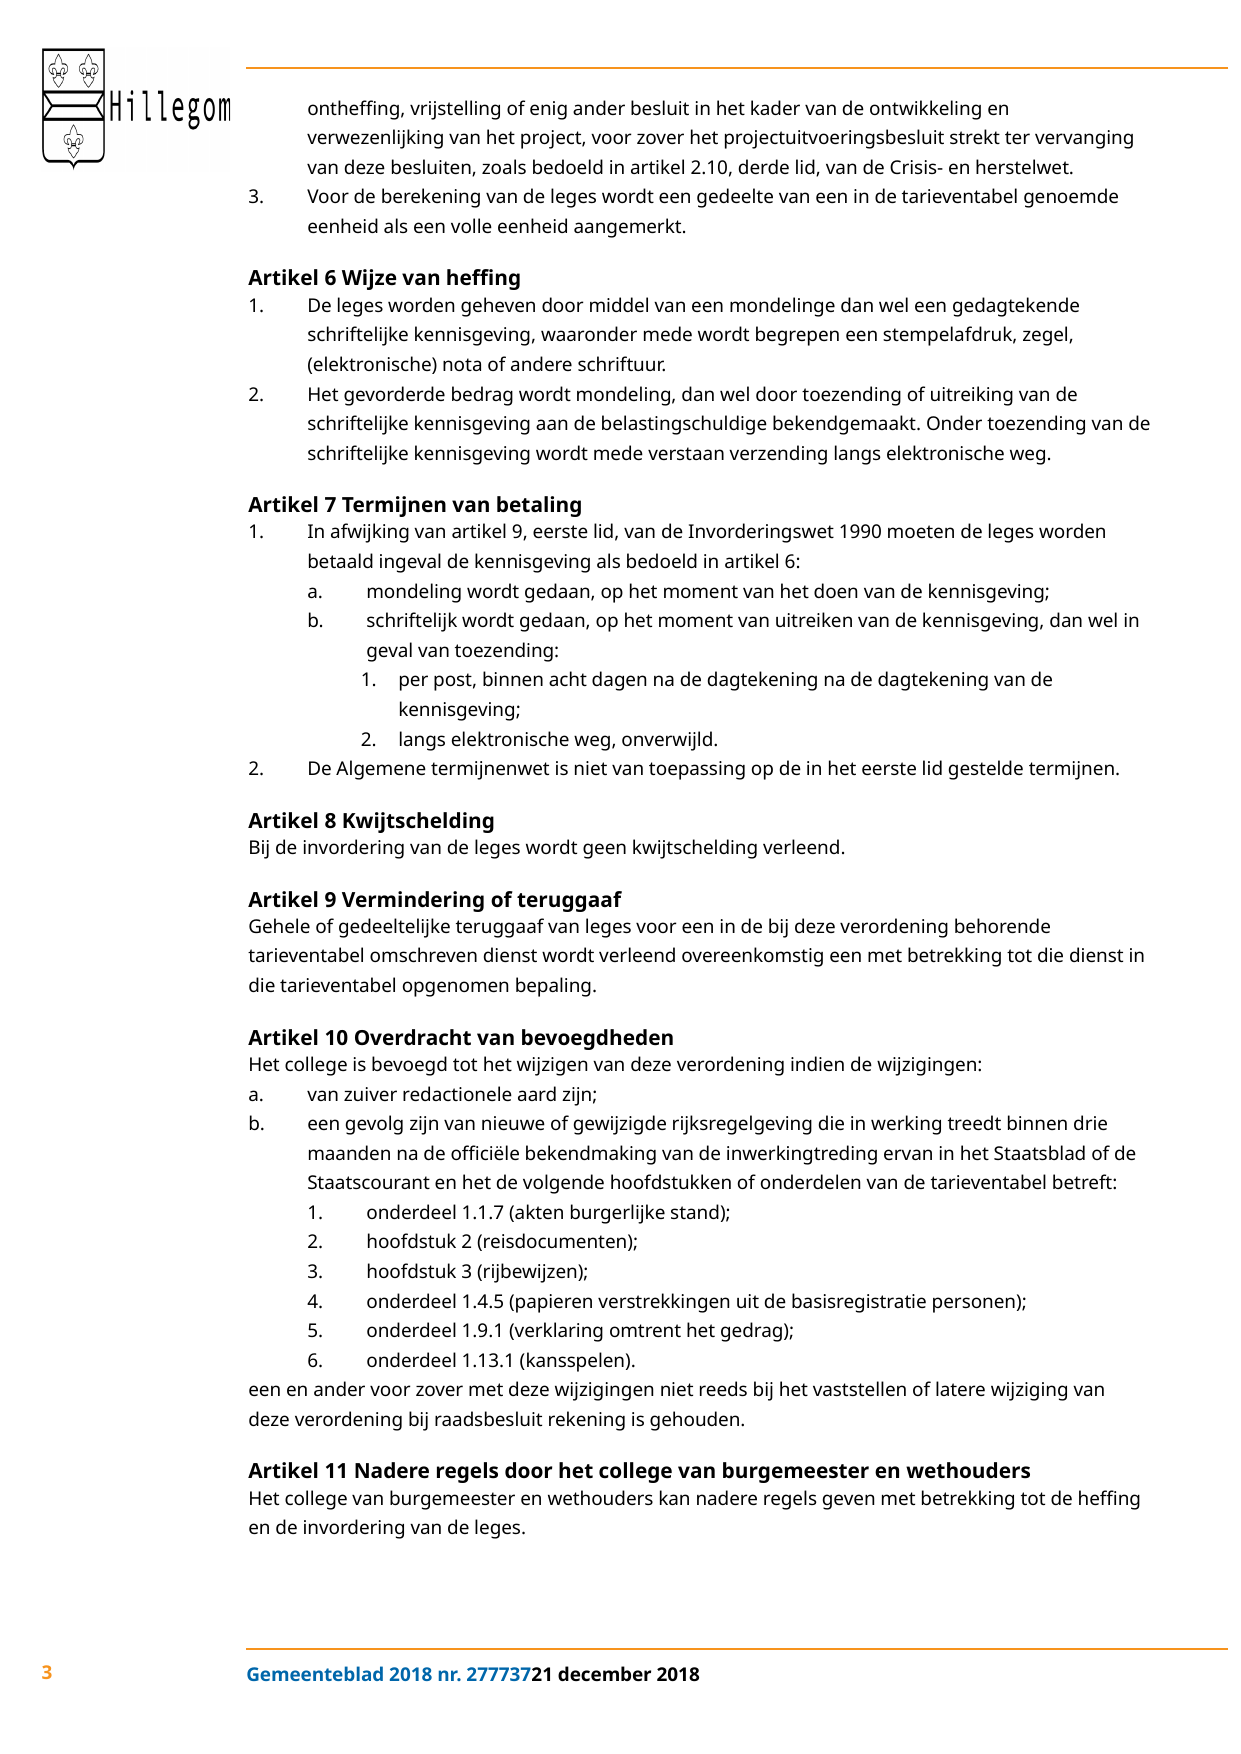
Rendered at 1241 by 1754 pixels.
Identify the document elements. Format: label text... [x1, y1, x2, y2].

list Het gevorderde bedrag wordt mondeling, dan wel door toezending of uitreiking van de schriftelijke kennisgeving aan de belastingschuldige bekendgemaakt. Onder toezending van de schriftelijke kennisgeving wordt mede verstaan verzending langs elektronische weg. [248, 381, 1152, 466]
list In afwijking van artikel 9, eerste lid, van de Invorderingswet 1990 moeten de leges worden betaald ingeval de kennisgeving als bedoeld in artikel 6: [248, 519, 1152, 574]
list ontheffing, vrijstelling of enig ander besluit in het kader van de ontwikkeling en verwezenlijking van het project, voor zover het projectuitvoeringsbesluit strekt ter vervanging van deze besluiten, zoals bedoeld in artikel 2.10, derde lid, van de Crisis- en herstelwet. [248, 95, 1152, 180]
text Artikel 9 Vermindering of teruggaaf [248, 885, 1152, 913]
list hoofdstuk 2 (reisdocumenten); [307, 1229, 1152, 1254]
text Gehele of gedeeltelijke teruggaaf van leges voor een in de bij deze verordening behorende tarieventabel omschreven dienst wordt verleend overeenkomstig een met betrekking tot die dienst in die tarieventabel opgenomen bepaling. [248, 913, 1152, 998]
text Artikel 10 Overdracht van bevoegdheden [248, 1023, 1152, 1051]
list De Algemene termijnenwet is niet van toepassing op de in het eerste lid gestelde termijnen. [248, 755, 1152, 781]
text Het college van burgemeester en wethouders kan nadere regels geven met betrekking tot de heffing en de invordering van de leges. [248, 1485, 1152, 1540]
list mondeling wordt gedaan, op het moment van het doen van de kennisgeving; [307, 578, 1152, 604]
list De leges worden geheven door middel van een mondelinge dan wel een gedagtekende schriftelijke kennisgeving, waaronder mede wordt begrepen een stempelafdruk, zegel, (elektronische) nota of andere schriftuur. [248, 292, 1152, 377]
list per post, binnen acht dagen na de dagtekening na de dagtekening van de kennisgeving; [361, 667, 1152, 722]
list onderdeel 1.13.1 (kansspelen). [307, 1347, 1152, 1373]
list onderdeel 1.1.7 (akten burgerlijke stand); [307, 1199, 1152, 1225]
text Bij de invordering van de leges wordt geen kwijtschelding verleend. [248, 834, 1152, 860]
list van zuiver redactionele aard zijn; [248, 1081, 1152, 1106]
text Artikel 7 Termijnen van betaling [248, 490, 1152, 519]
list een gevolg zijn van nieuwe of gewijzigde rijksregelgeving die in werking treedt binnen drie maanden na de officiële bekendmaking van de inwerkingtreding ervan in het Staatsblad of de Staatscourant en het de volgende hoofdstukken of onderdelen van de tarieventabel betreft: [248, 1110, 1152, 1195]
list onderdeel 1.9.1 (verklaring omtrent het gedrag); [307, 1317, 1152, 1343]
text Artikel 11 Nadere regels door het college van burgemeester en wethouders [248, 1457, 1152, 1485]
text Het college is bevoegd tot het wijzigen van deze verordening indien de wijzigingen: [248, 1051, 1152, 1077]
list langs elektronische weg, onverwijld. [361, 726, 1152, 752]
list hoofdstuk 3 (rijbewijzen); [307, 1258, 1152, 1284]
picture [41, 47, 231, 172]
text een en ander voor zover met deze wijzigingen niet reeds bij het vaststellen of latere wijziging van deze verordening bij raadsbesluit rekening is gehouden. [248, 1377, 1152, 1432]
list onderdeel 1.4.5 (papieren verstrekkingen uit de basisregistratie personen); [307, 1288, 1152, 1313]
list Voor de berekening van de leges wordt een gedeelte van een in de tarieventabel genoemde eenheid als een volle eenheid aangemerkt. [248, 183, 1152, 239]
list schriftelijk wordt gedaan, op het moment van uitreiken van de kennisgeving, dan wel in geval van toezending: [307, 607, 1152, 663]
text Artikel 6 Wijze van heffing [248, 263, 1152, 292]
text Artikel 8 Kwijtschelding [248, 806, 1152, 834]
